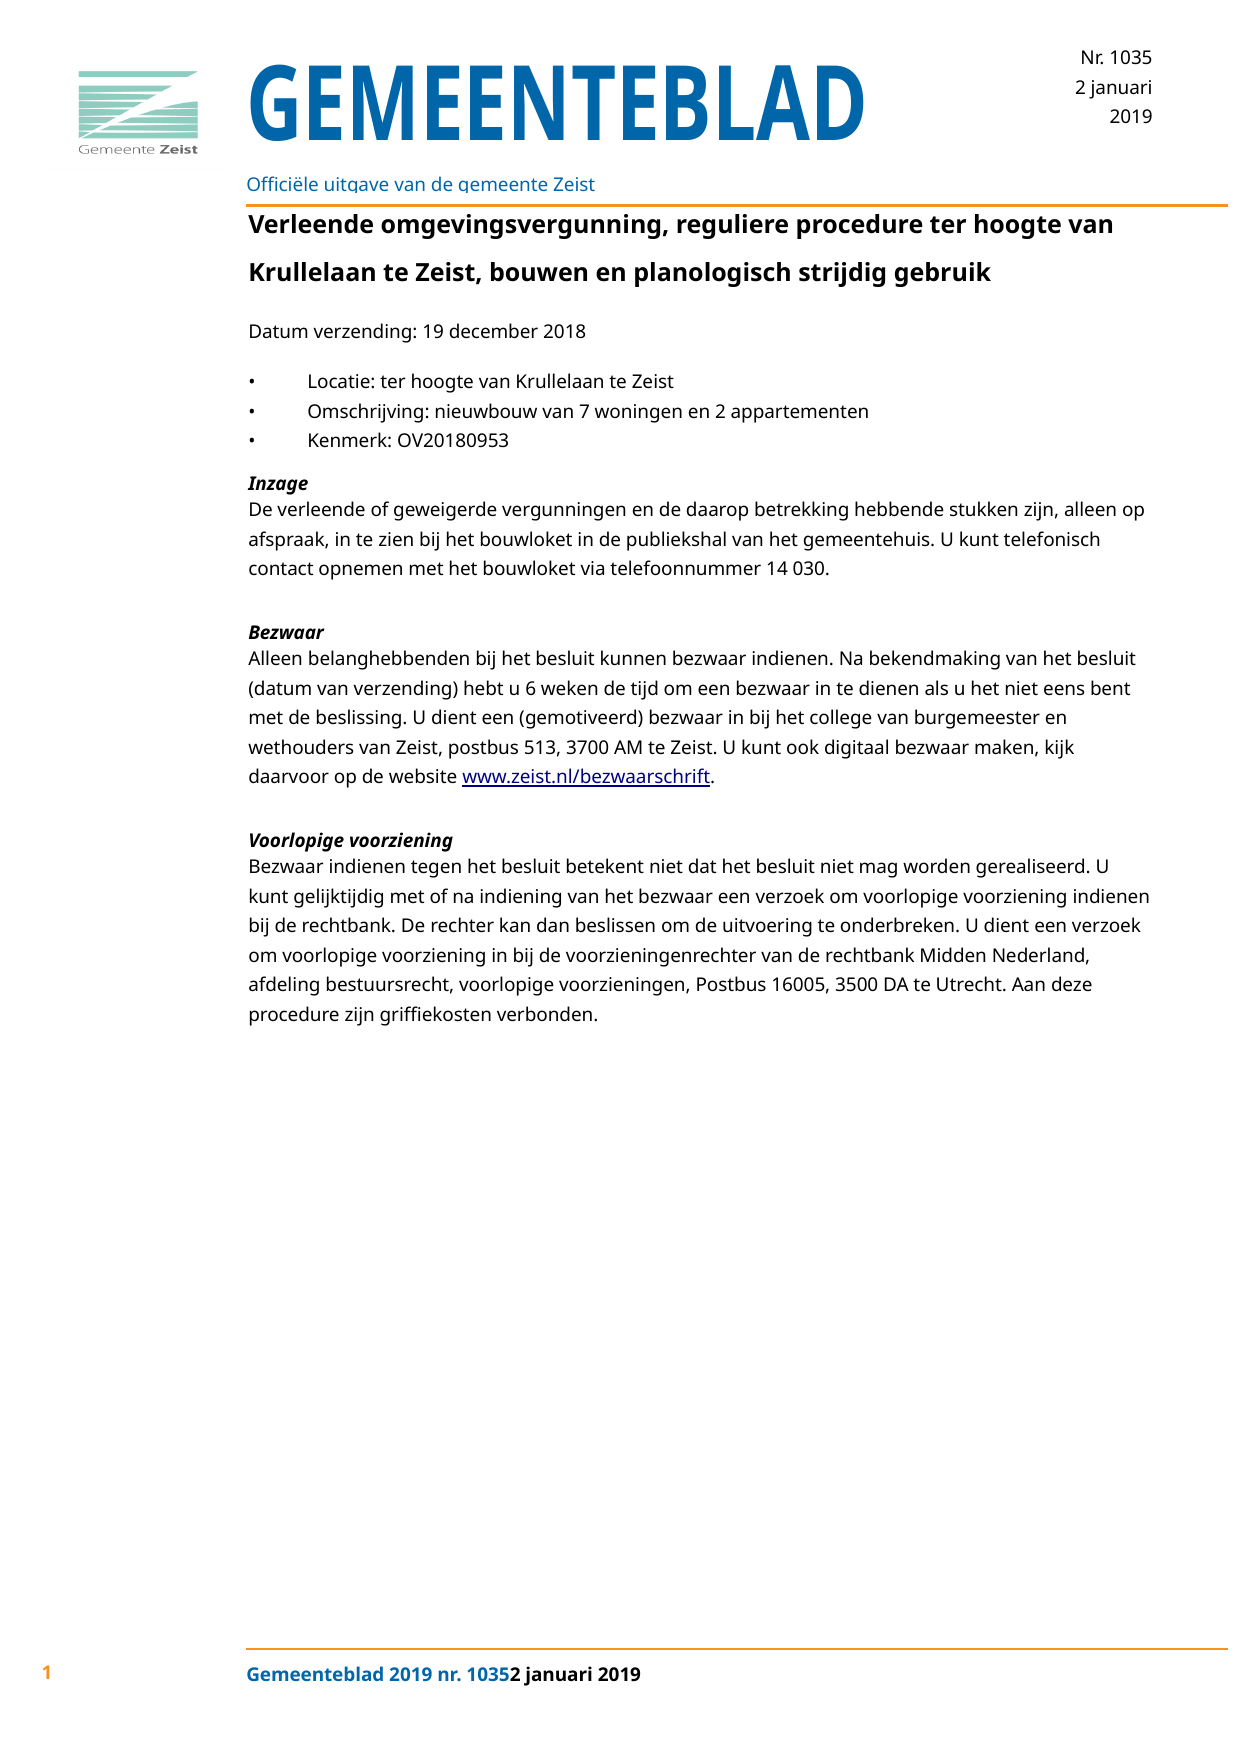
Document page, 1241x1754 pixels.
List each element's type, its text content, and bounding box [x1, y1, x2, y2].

text Alleen belanghebbenden bij het besluit kunnen bezwaar indienen. Na bekendmaking van het besluit (datum van verzending) hebt u 6 weken de tijd om een bezwaar in te dienen als u het niet eens bent met de beslissing. U dient een (gemotiveerd) bezwaar in bij het college van burgemeester en wethouders van Zeist, postbus 513, 3700 AM te Zeist. U kunt ook digitaal bezwaar maken, kijk daarvoor op de website www.zeist.nl/bezwaarschrift. [248, 645, 1152, 789]
text Inzage [248, 471, 1152, 496]
list Omschrijving: nieuwbouw van 7 woningen en 2 appartementen [248, 398, 1152, 424]
text Bezwaar [248, 619, 1152, 645]
list Kenmerk: OV20180953 [248, 427, 1152, 453]
picture [41, 47, 231, 172]
list Locatie: ter hoogte van Krullelaan te Zeist [248, 368, 1152, 394]
text Datum verzending: 19 december 2018 [248, 318, 1152, 344]
text Bezwaar indienen tegen het besluit betekent niet dat het besluit niet mag worden gerealiseerd. U kunt gelijktijdig met of na indiening van het bezwaar een verzoek om voorlopige voorziening indienen bij de rechtbank. De rechter kan dan beslissen om de uitvoering te onderbreken. U dient een verzoek om voorlopige voorziening in bij de voorzieningenrechter van de rechtbank Midden Nederland, afdeling bestuursrecht, voorlopige voorzieningen, Postbus 16005, 3500 DA te Utrecht. Aan deze procedure zijn griffiekosten verbonden. [248, 853, 1152, 1027]
text De verleende of geweigerde vergunningen en de daarop betrekking hebbende stukken zijn, alleen op afspraak, in te zien bij het bouwloket in de publiekshal van het gemeentehuis. U kunt telefonisch contact opnemen met het bouwloket via telefoonnummer 14 030. [248, 496, 1152, 581]
text Voorlopige voorziening [248, 827, 1152, 853]
text Verleende omgevingsvergunning, reguliere procedure ter hoogte van Krullelaan te Zeist, bouwen en planologisch strijdig gebruik [248, 207, 1152, 288]
